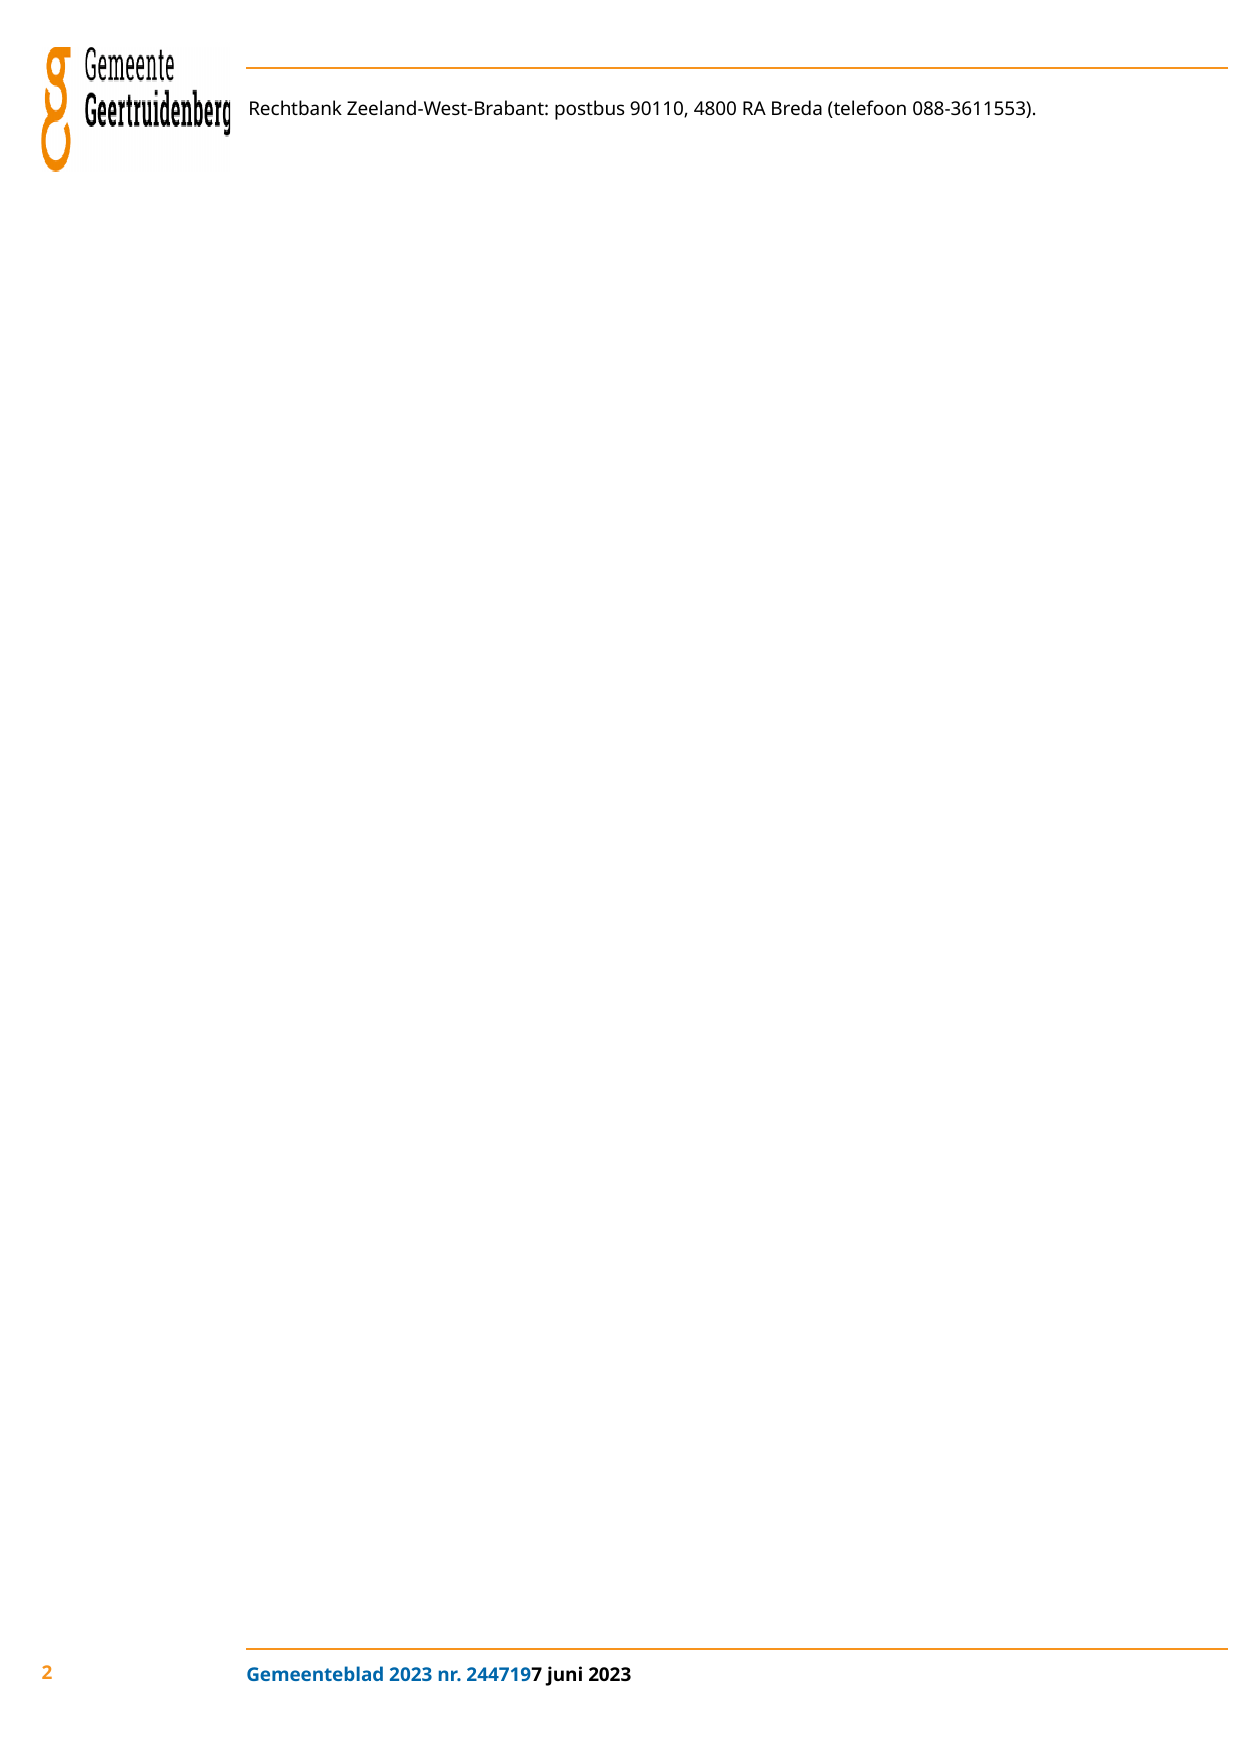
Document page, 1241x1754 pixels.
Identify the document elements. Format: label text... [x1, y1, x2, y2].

picture [41, 47, 231, 172]
text Rechtbank Zeeland-West-Brabant: postbus 90110, 4800 RA Breda (telefoon 088-3611553). [248, 95, 1152, 121]
